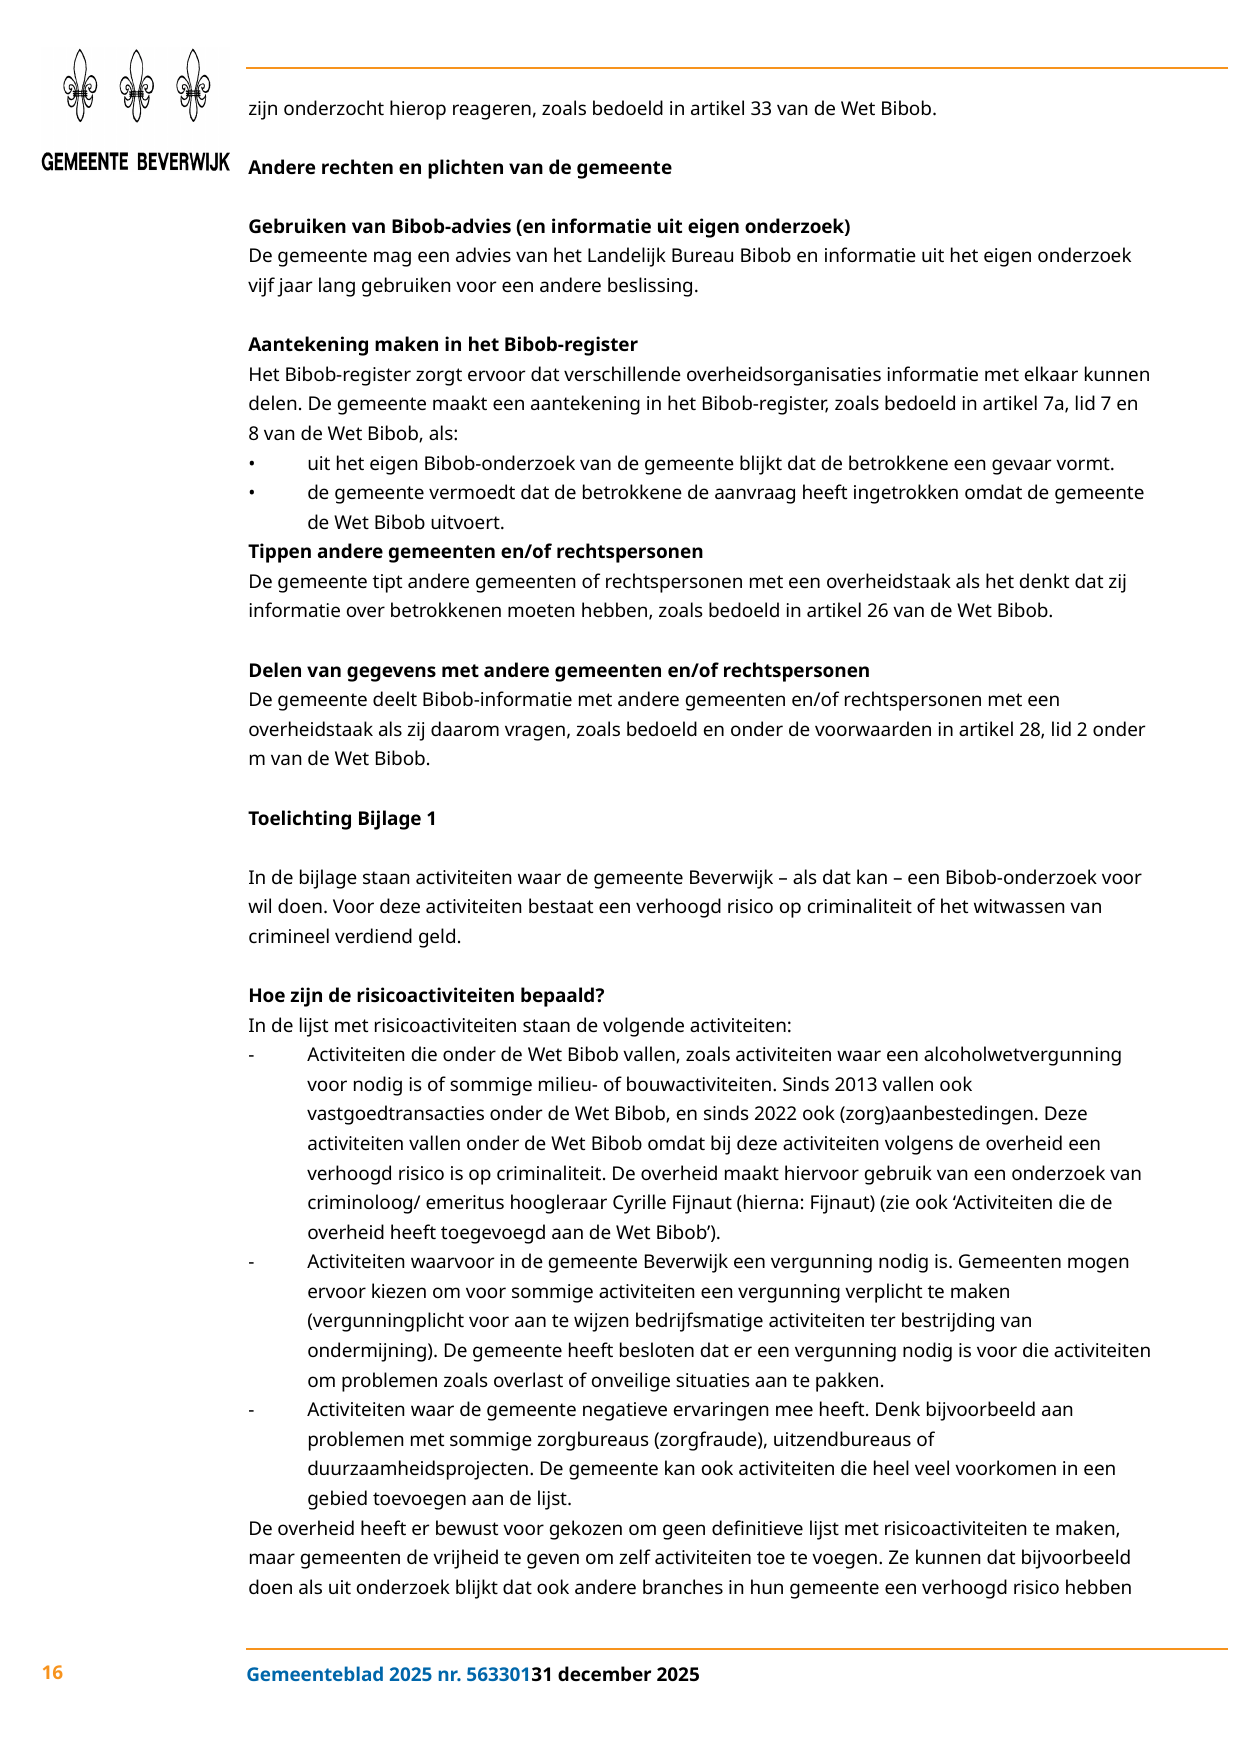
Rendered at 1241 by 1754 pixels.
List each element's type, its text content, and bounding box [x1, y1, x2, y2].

list de gemeente vermoedt dat de betrokkene de aanvraag heeft ingetrokken omdat de gemeente de Wet Bibob uitvoert. [248, 479, 1152, 535]
text zijn onderzocht hierop reageren, zoals bedoeld in artikel 33 van de Wet Bibob. [248, 95, 1152, 121]
text Gebruiken van Bibob-advies (en informatie uit eigen onderzoek) [248, 213, 1152, 239]
list uit het eigen Bibob-onderzoek van de gemeente blijkt dat de betrokkene een gevaar vormt. [248, 450, 1152, 476]
text In de bijlage staan activiteiten waar de gemeente Beverwijk – als dat kan – een Bibob-onderzoek voor wil doen. Voor deze activiteiten bestaat een verhoogd risico op criminaliteit of het witwassen van crimineel verdiend geld. [248, 864, 1152, 949]
text De gemeente tipt andere gemeenten of rechtspersonen met een overheidstaak als het denkt dat zij informatie over betrokkenen moeten hebben, zoals bedoeld in artikel 26 van de Wet Bibob. [248, 568, 1152, 623]
text Toelichting Bijlage 1 [248, 805, 1152, 831]
list Activiteiten waarvoor in de gemeente Beverwijk een vergunning nodig is. Gemeenten mogen ervoor kiezen om voor sommige activiteiten een vergunning verplicht te maken (vergunningplicht voor aan te wijzen bedrijfsmatige activiteiten ter bestrijding van ondermijning). De gemeente heeft besloten dat er een vergunning nodig is voor die activiteiten om problemen zoals overlast of onveilige situaties aan te pakken. [248, 1248, 1152, 1393]
picture [41, 47, 231, 172]
text Delen van gegevens met andere gemeenten en/of rechtspersonen [248, 657, 1152, 683]
text Aantekening maken in het Bibob-register [248, 331, 1152, 357]
text Hoe zijn de risicoactiviteiten bepaald? [248, 982, 1152, 1008]
text Andere rechten en plichten van de gemeente [248, 154, 1152, 180]
text De gemeente deelt Bibob-informatie met andere gemeenten en/of rechtspersonen met een overheidstaak als zij daarom vragen, zoals bedoeld en onder de voorwaarden in artikel 28, lid 2 onder m van de Wet Bibob. [248, 686, 1152, 771]
list Activiteiten waar de gemeente negatieve ervaringen mee heeft. Denk bijvoorbeeld aan problemen met sommige zorgbureaus (zorgfraude), uitzendbureaus of duurzaamheidsprojecten. De gemeente kan ook activiteiten die heel veel voorkomen in een gebied toevoegen aan de lijst. [248, 1396, 1152, 1511]
text Tippen andere gemeenten en/of rechtspersonen [248, 538, 1152, 564]
list Activiteiten die onder de Wet Bibob vallen, zoals activiteiten waar een alcoholwetvergunning voor nodig is of sommige milieu- of bouwactiviteiten. Sinds 2013 vallen ook vastgoedtransacties onder de Wet Bibob, en sinds 2022 ook (zorg)aanbestedingen. Deze activiteiten vallen onder de Wet Bibob omdat bij deze activiteiten volgens de overheid een verhoogd risico is op criminaliteit. De overheid maakt hiervoor gebruik van een onderzoek van criminoloog/ emeritus hoogleraar Cyrille Fijnaut (hierna: Fijnaut) (zie ook ‘Activiteiten die de overheid heeft toegevoegd aan de Wet Bibob’). [248, 1041, 1152, 1245]
text Het Bibob-register zorgt ervoor dat verschillende overheidsorganisaties informatie met elkaar kunnen delen. De gemeente maakt een aantekening in het Bibob-register, zoals bedoeld in artikel 7a, lid 7 en 8 van de Wet Bibob, als: [248, 361, 1152, 446]
text De overheid heeft er bewust voor gekozen om geen definitieve lijst met risicoactiviteiten te maken, maar gemeenten de vrijheid te geven om zelf activiteiten toe te voegen. Ze kunnen dat bijvoorbeeld doen als uit onderzoek blijkt dat ook andere branches in hun gemeente een verhoogd risico hebben [248, 1515, 1152, 1600]
text De gemeente mag een advies van het Landelijk Bureau Bibob en informatie uit het eigen onderzoek vijf jaar lang gebruiken voor een andere beslissing. [248, 243, 1152, 298]
text In de lijst met risicoactiviteiten staan de volgende activiteiten: [248, 1012, 1152, 1038]
